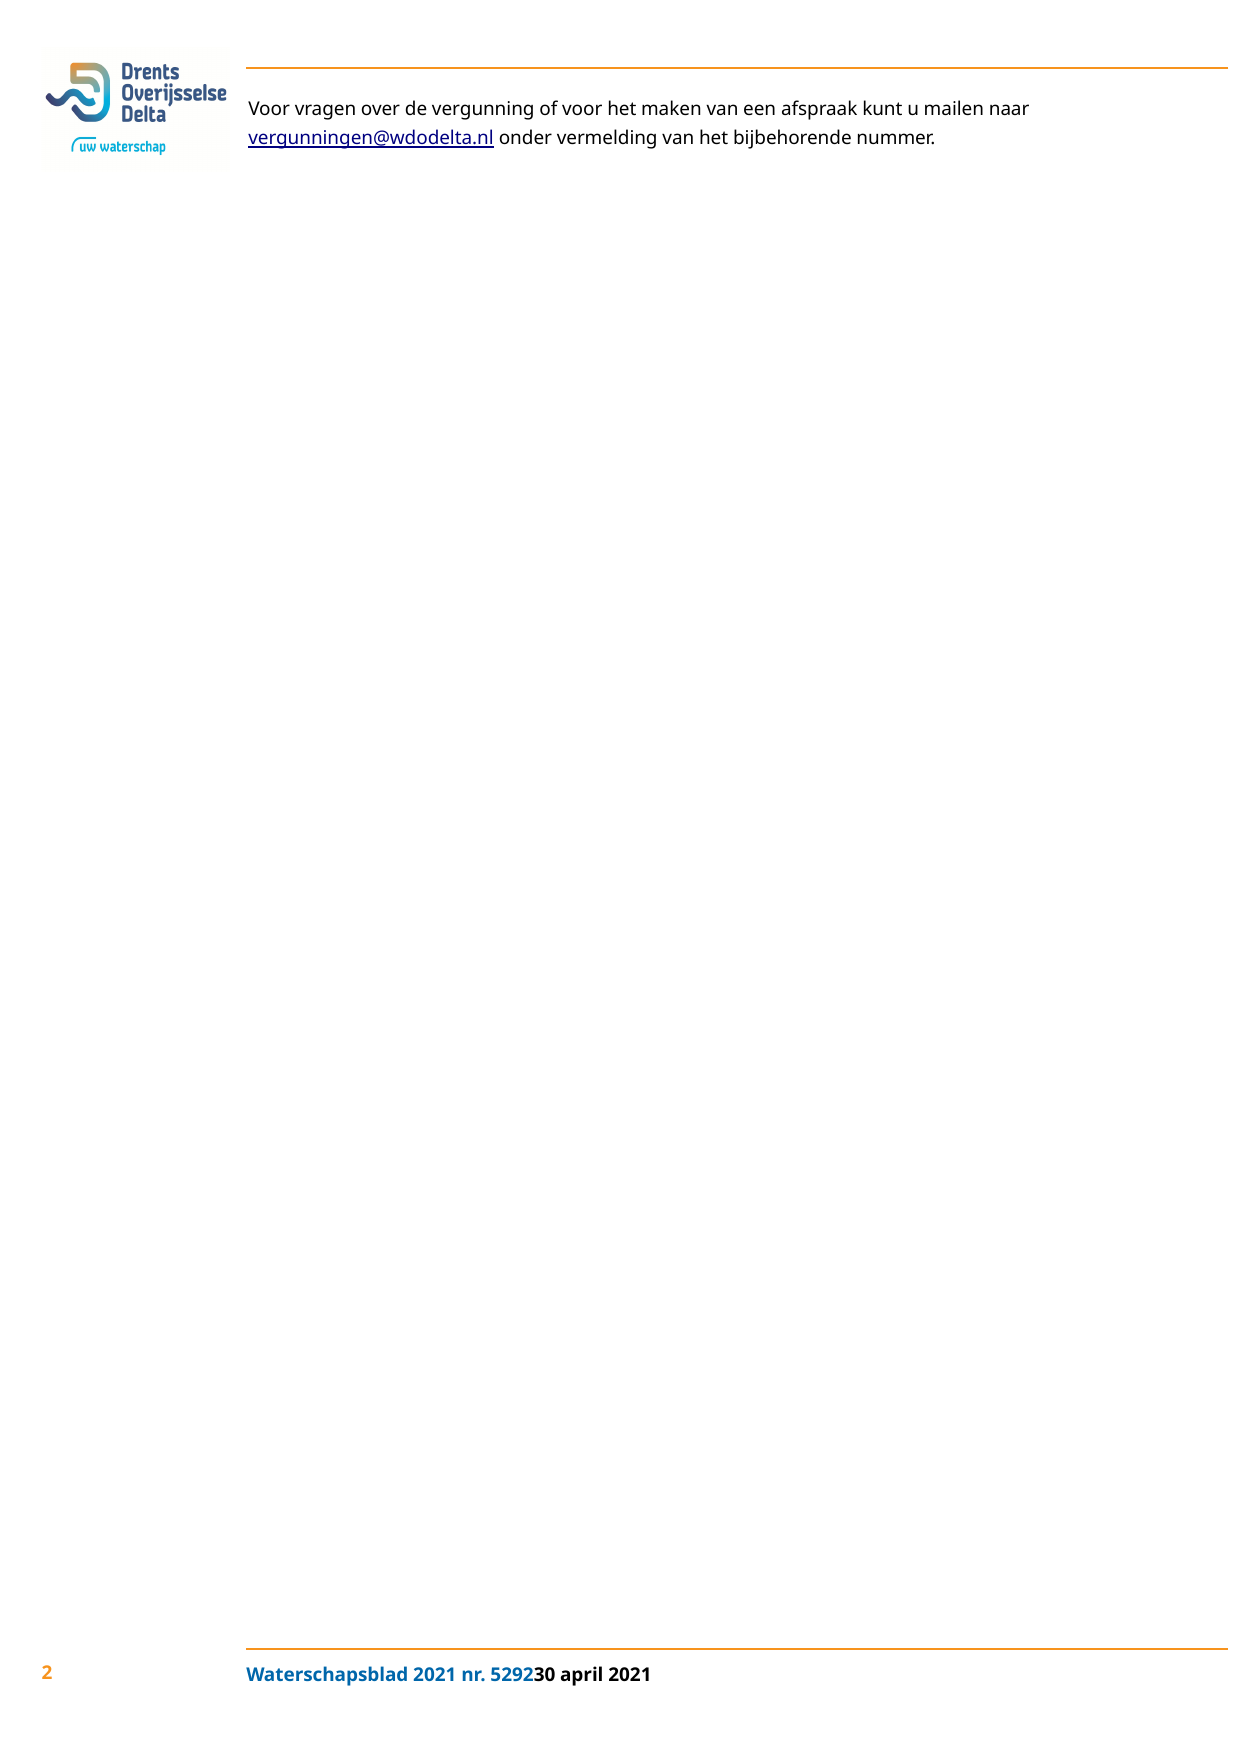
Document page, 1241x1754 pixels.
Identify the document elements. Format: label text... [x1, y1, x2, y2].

text Voor vragen over de vergunning of voor het maken van een afspraak kunt u mailen naar vergunningen@wdodelta.nl onder vermelding van het bijbehorende nummer. [248, 95, 1152, 150]
picture [41, 47, 231, 172]
